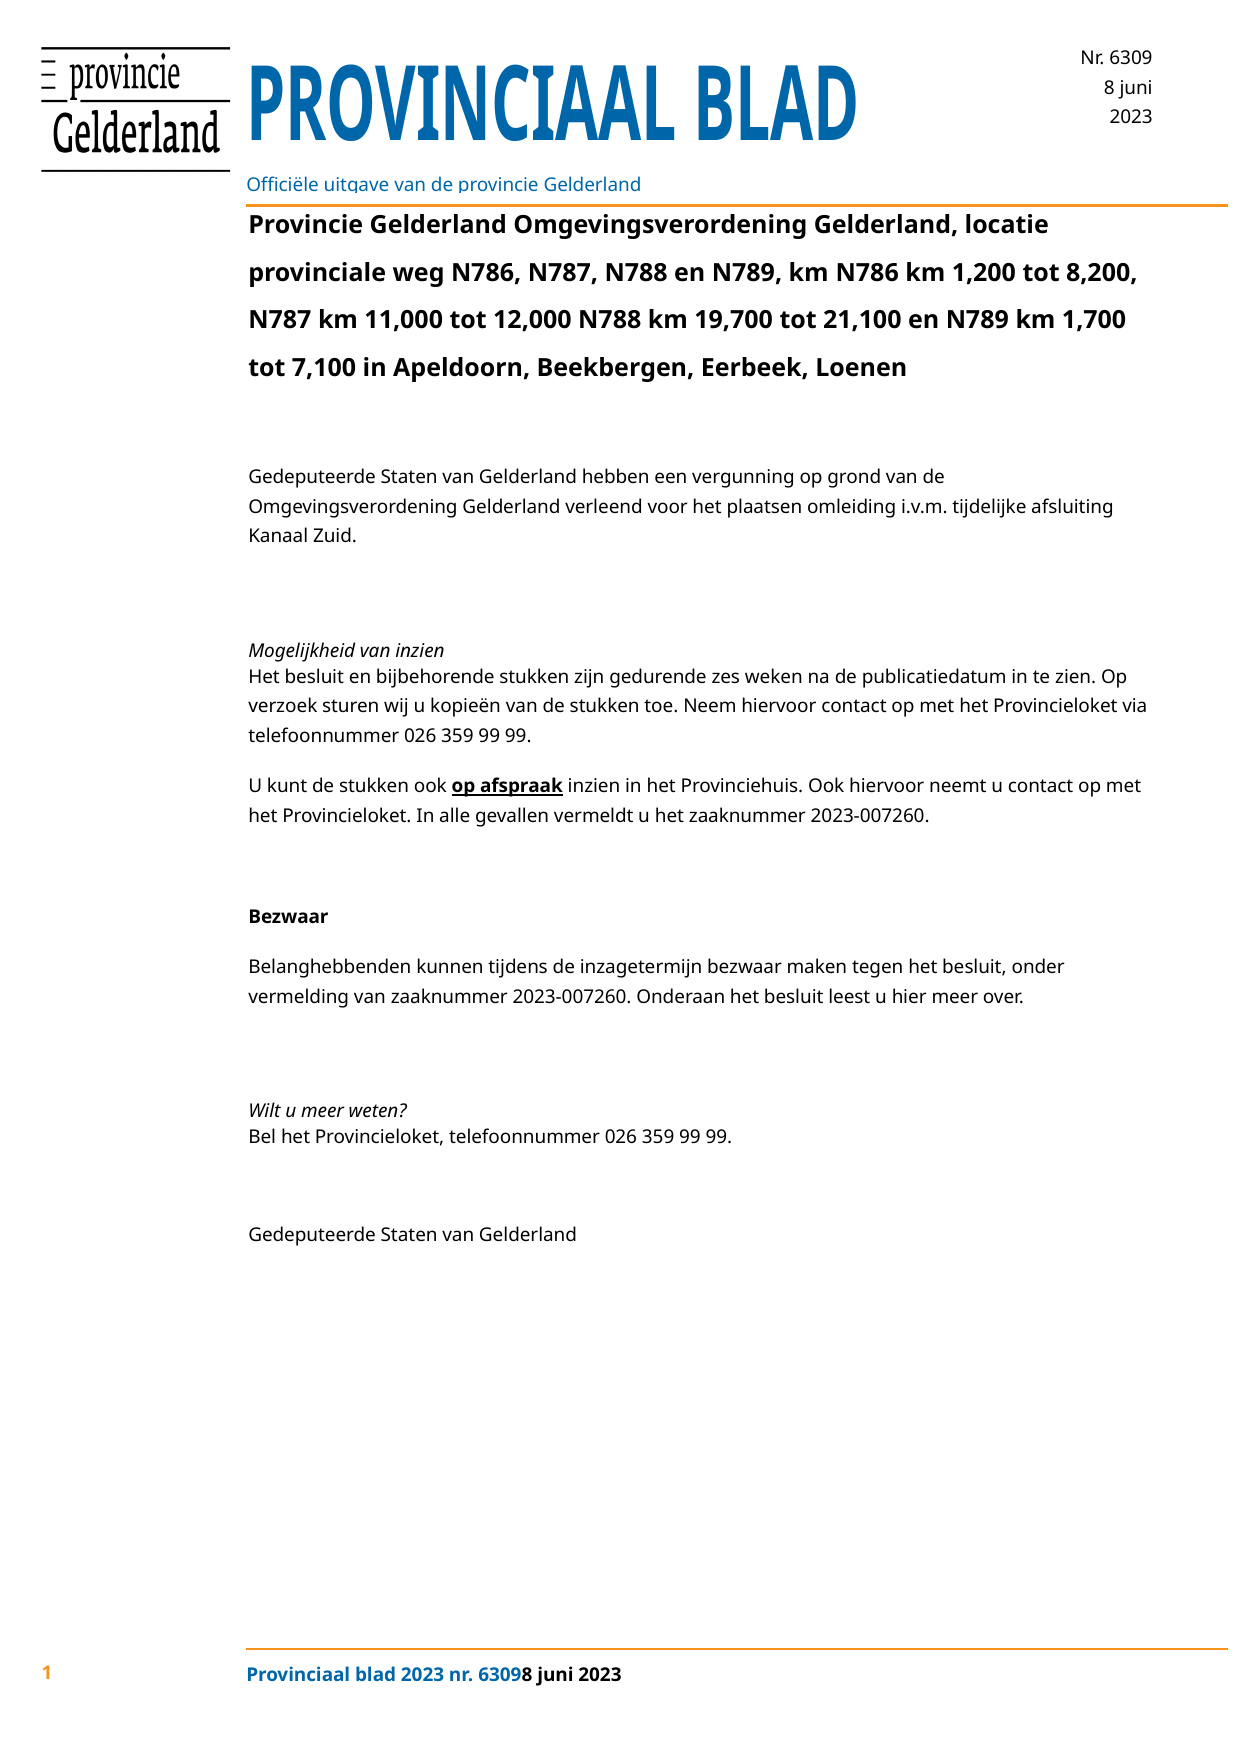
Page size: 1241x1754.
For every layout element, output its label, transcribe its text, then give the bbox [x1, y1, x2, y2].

picture [41, 47, 231, 172]
text Provincie Gelderland Omgevingsverordening Gelderland, locatie provinciale weg N786, N787, N788 en N789, km N786 km 1,200 tot 8,200, N787 km 11,000 tot 12,000 N788 km 19,700 tot 21,100 en N789 km 1,700 tot 7,100 in Apeldoorn, Beekbergen, Eerbeek, Loenen [248, 207, 1152, 384]
text Het besluit en bijbehorende stukken zijn gedurende zes weken na de publicatiedatum in te zien. Op verzoek sturen wij u kopieën van de stukken toe. Neem hiervoor contact op met het Provincieloket via telefoonnummer 026 359 99 99. [248, 663, 1152, 748]
text Gedeputeerde Staten van Gelderland hebben een vergunning op grond van de Omgevingsverordening Gelderland verleend voor het plaatsen omleiding i.v.m. tijdelijke afsluiting Kanaal Zuid. [248, 463, 1152, 548]
text Belanghebbenden kunnen tijdens de inzagetermijn bezwaar maken tegen het besluit, onder vermelding van zaaknummer 2023-007260. Onderaan het besluit leest u hier meer over. [248, 953, 1152, 1008]
text Mogelijkheid van inzien [248, 637, 1152, 663]
text Gedeputeerde Staten van Gelderland [248, 1221, 1152, 1247]
text Bezwaar [248, 903, 1152, 928]
text Wilt u meer weten? [248, 1097, 1152, 1123]
text Bel het Provincieloket, telefoonnummer 026 359 99 99. [248, 1123, 1152, 1149]
text U kunt de stukken ook op afspraak inzien in het Provinciehuis. Ook hiervoor neemt u contact op met het Provincieloket. In alle gevallen vermeldt u het zaaknummer 2023-007260. [248, 772, 1152, 828]
